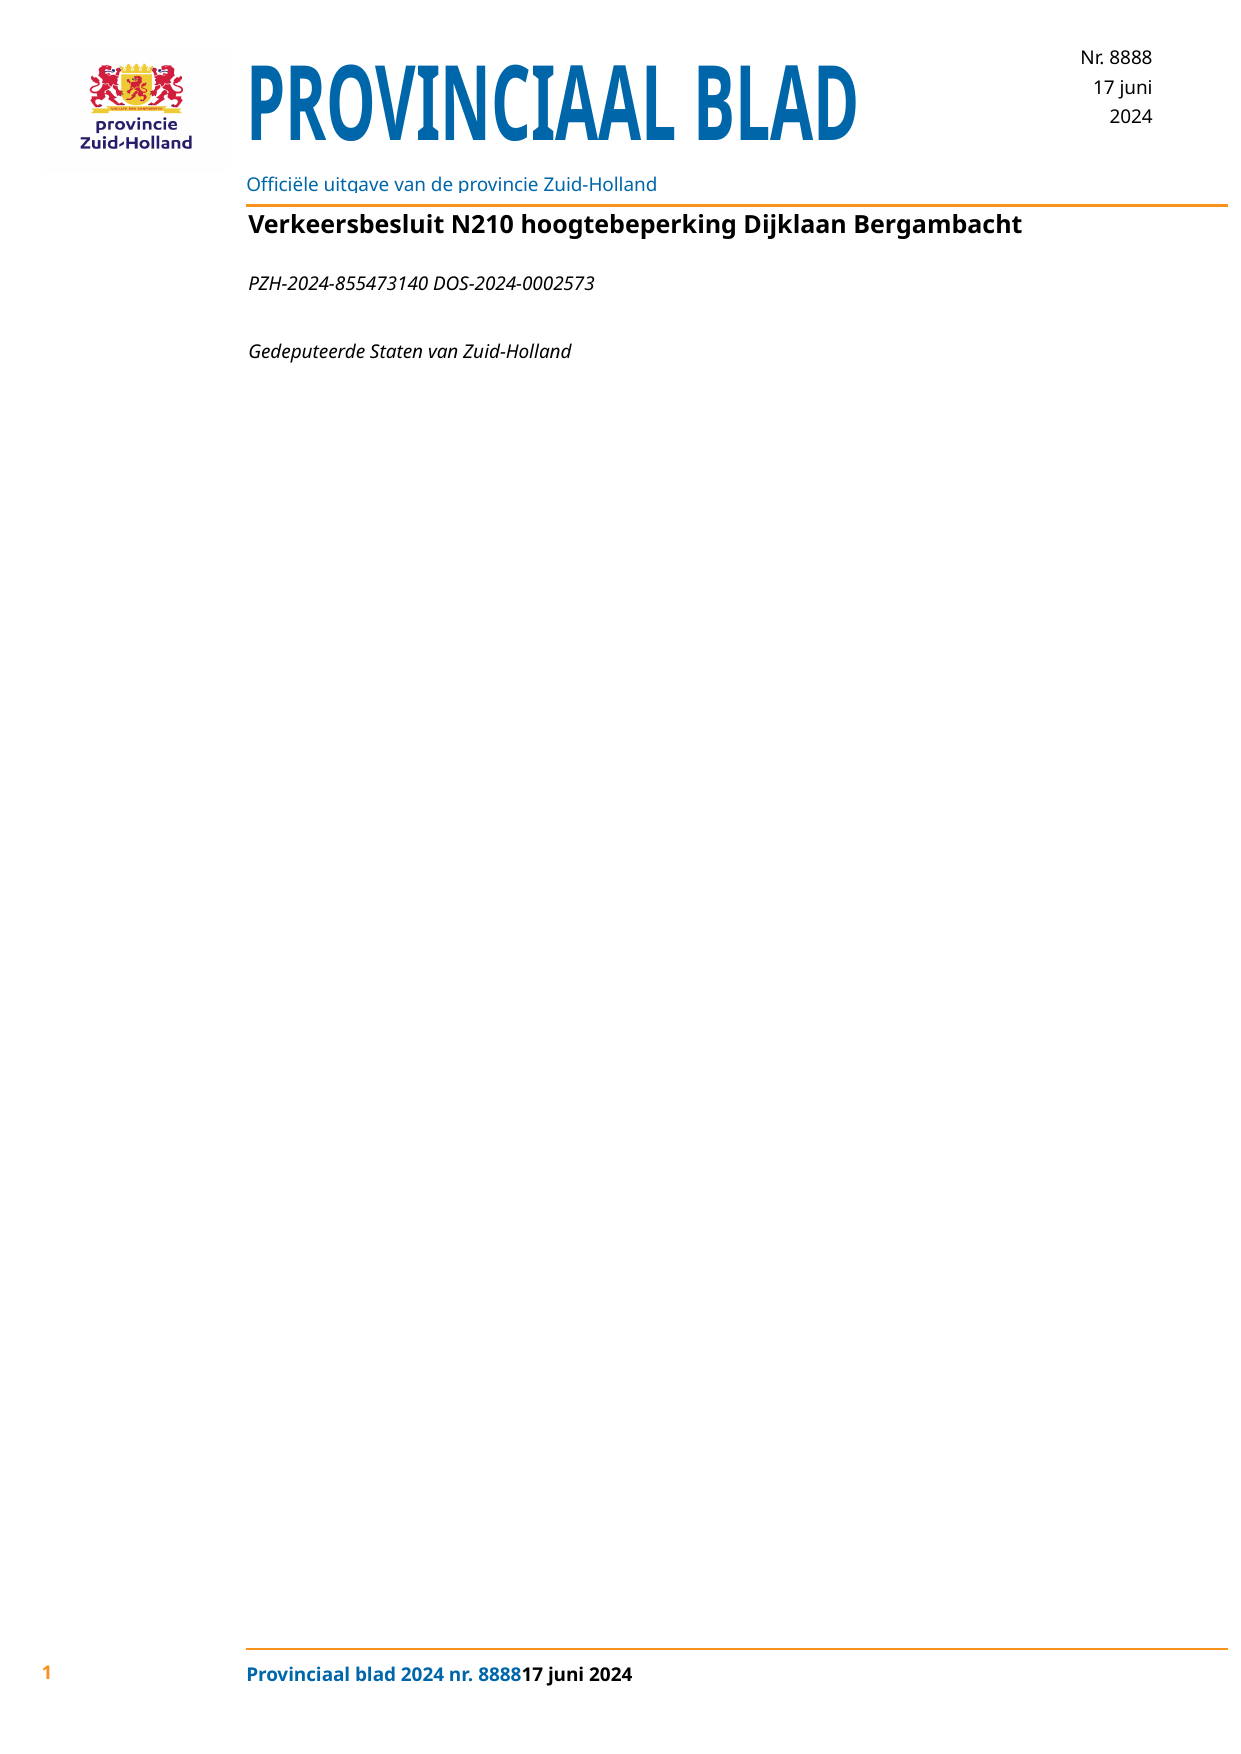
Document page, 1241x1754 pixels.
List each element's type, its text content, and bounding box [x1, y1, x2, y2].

text Gedeputeerde Staten van Zuid-Holland [248, 338, 1152, 364]
text PZH-2024-855473140 DOS-2024-0002573 [248, 270, 1152, 296]
text Verkeersbesluit N210 hoogtebeperking Dijklaan Bergambacht [248, 207, 1152, 241]
picture [41, 47, 231, 172]
